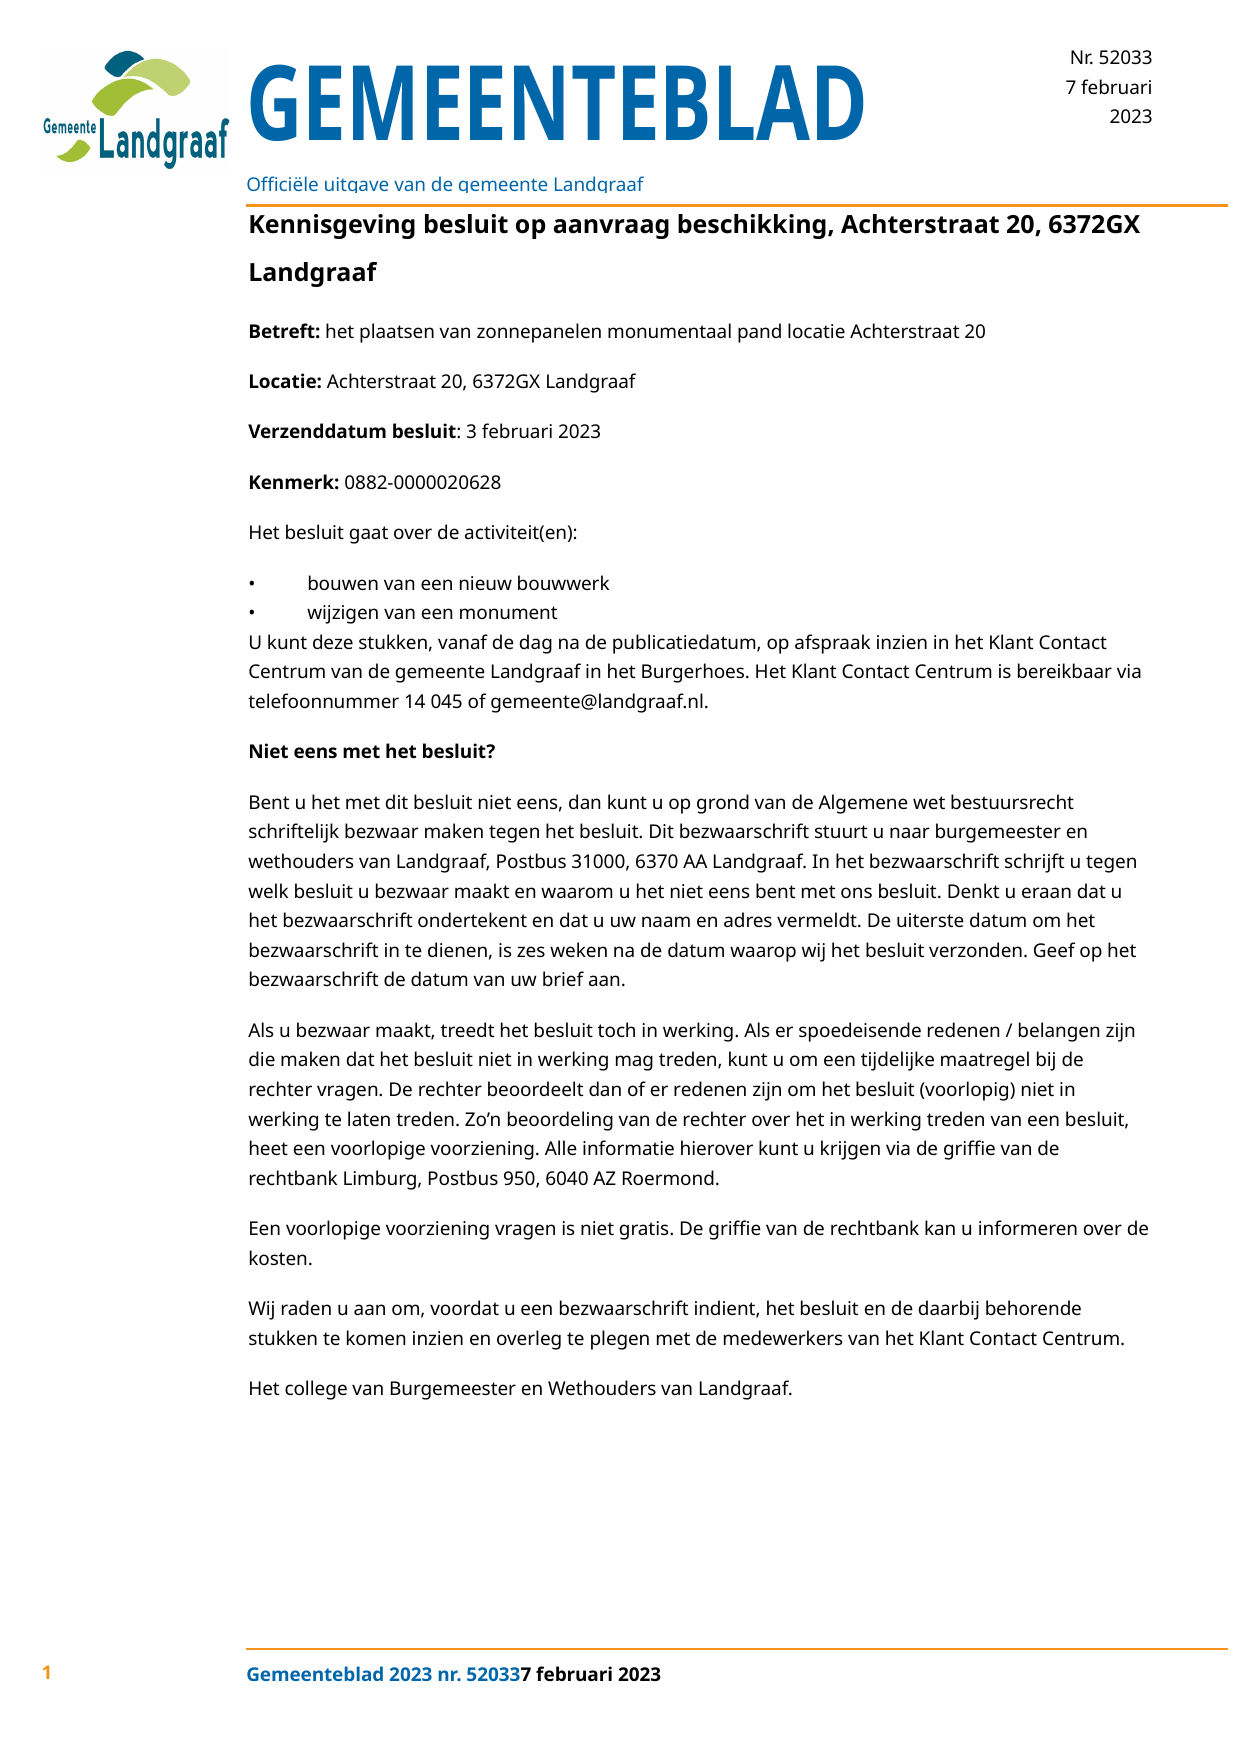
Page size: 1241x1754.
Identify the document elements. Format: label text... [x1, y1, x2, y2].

text Kennisgeving besluit op aanvraag beschikking, Achterstraat 20, 6372GX Landgraaf [248, 207, 1152, 288]
text Bent u het met dit besluit niet eens, dan kunt u op grond van de Algemene wet bestuursrecht schriftelijk bezwaar maken tegen het besluit. Dit bezwaarschrift stuurt u naar burgemeester en wethouders van Landgraaf, Postbus 31000, 6370 AA Landgraaf. In het bezwaarschrift schrijft u tegen welk besluit u bezwaar maakt en waarom u het niet eens bent met ons besluit. Denkt u eraan dat u het bezwaarschrift ondertekent en dat u uw naam en adres vermeldt. De uiterste datum om het bezwaarschrift in te dienen, is zes weken na de datum waarop wij het besluit verzonden. Geef op het bezwaarschrift de datum van uw brief aan. [248, 789, 1152, 992]
list wijzigen van een monument [248, 599, 1152, 625]
text Kenmerk: 0882-0000020628 [248, 469, 1152, 495]
text Niet eens met het besluit? [248, 739, 1152, 764]
text Een voorlopige voorziening vragen is niet gratis. De griffie van de rechtbank kan u informeren over de kosten. [248, 1215, 1152, 1271]
text Het besluit gaat over de activiteit(en): [248, 519, 1152, 545]
text Als u bezwaar maakt, treedt het besluit toch in werking. Als er spoedeisende redenen / belangen zijn die maken dat het besluit niet in werking mag treden, kunt u om een tijdelijke maatregel bij de rechter vragen. De rechter beoordeelt dan of er redenen zijn om het besluit (voorlopig) niet in werking te laten treden. Zo’n beoordeling van de rechter over het in werking treden van een besluit, heet een voorlopige voorziening. Alle informatie hierover kunt u krijgen via de griffie van de rechtbank Limburg, Postbus 950, 6040 AZ Roermond. [248, 1017, 1152, 1191]
list bouwen van een nieuw bouwwerk [248, 570, 1152, 596]
text U kunt deze stukken, vanaf de dag na de publicatiedatum, op afspraak inzien in het Klant Contact Centrum van de gemeente Landgraaf in het Burgerhoes. Het Klant Contact Centrum is bereikbaar via telefoonnummer 14 045 of gemeente@landgraaf.nl. [248, 629, 1152, 714]
text Wij raden u aan om, voordat u een bezwaarschrift indient, het besluit en de daarbij behorende stukken te komen inzien en overleg te plegen met de medewerkers van het Klant Contact Centrum. [248, 1295, 1152, 1351]
text Betreft: het plaatsen van zonnepanelen monumentaal pand locatie Achterstraat 20 [248, 318, 1152, 344]
text Locatie: Achterstraat 20, 6372GX Landgraaf [248, 368, 1152, 394]
text Het college van Burgemeester en Wethouders van Landgraaf. [248, 1375, 1152, 1401]
picture [41, 47, 231, 172]
text Verzenddatum besluit: 3 februari 2023 [248, 419, 1152, 444]
